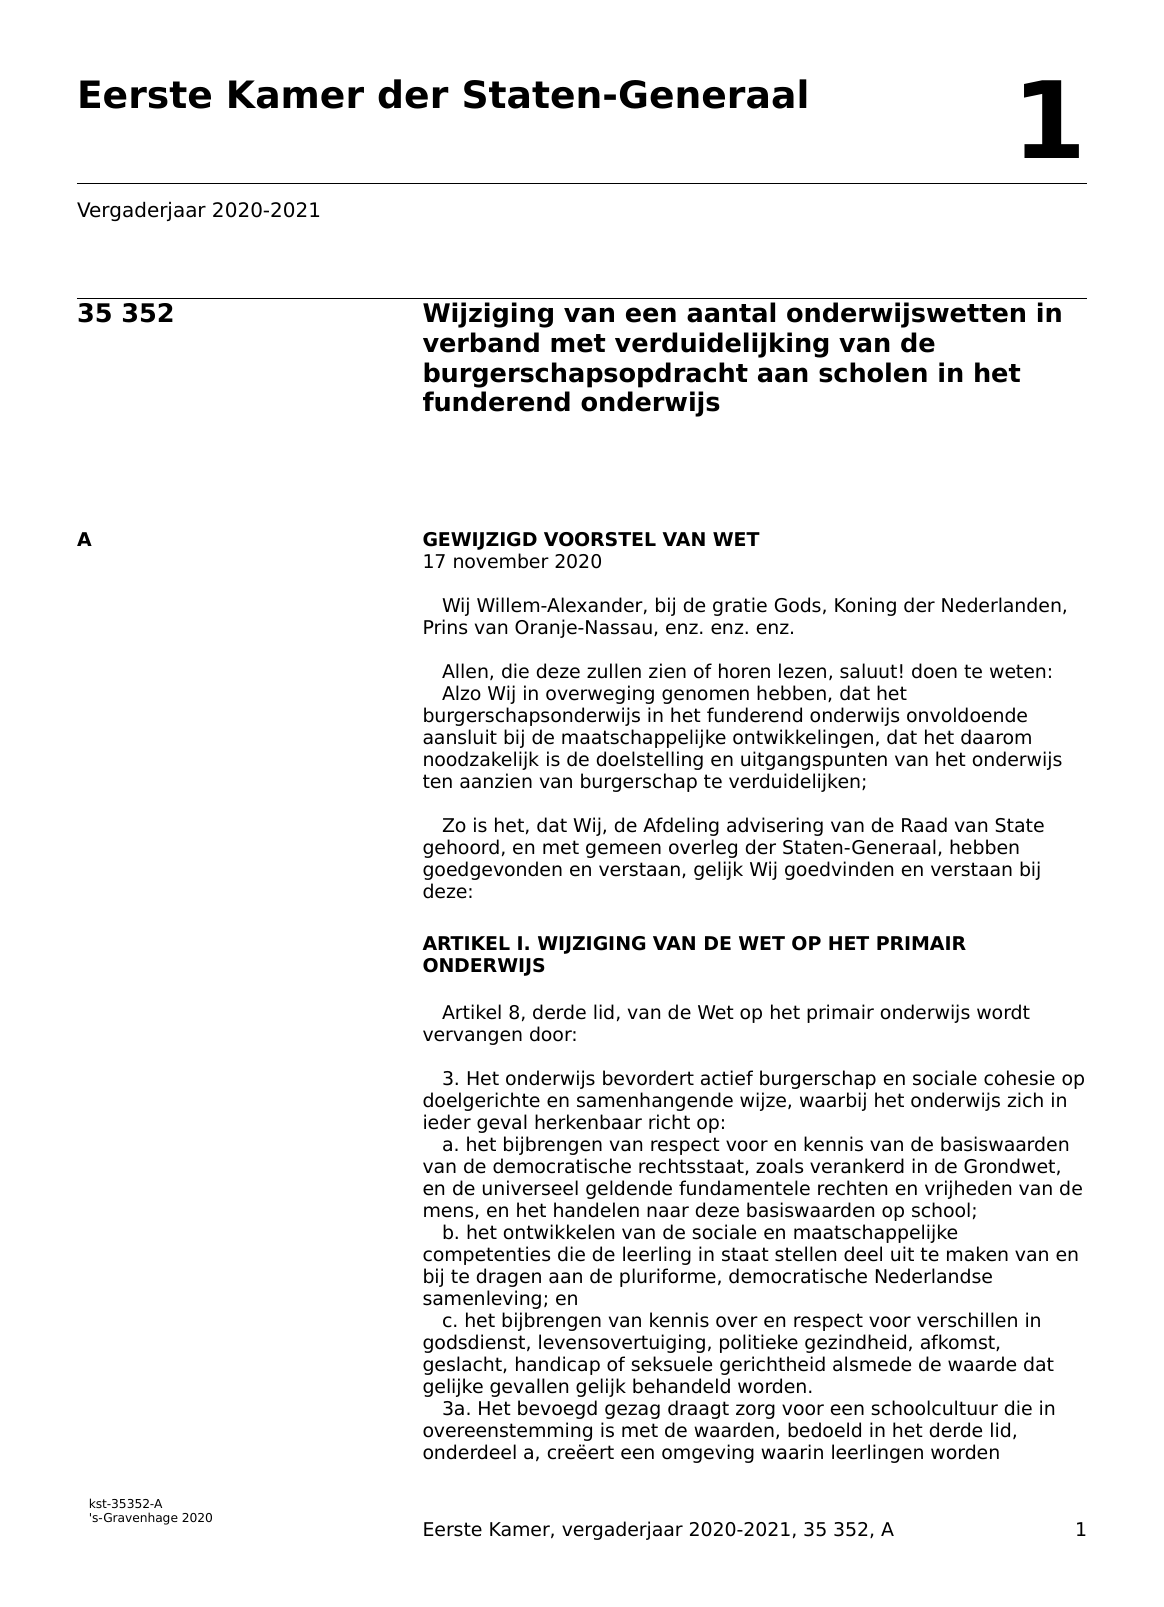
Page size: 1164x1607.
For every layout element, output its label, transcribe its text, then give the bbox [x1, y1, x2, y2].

text 17 november 2020 [422, 551, 1087, 573]
text Allen, die deze zullen zien of horen lezen, saluut! doen te weten: [422, 661, 1087, 683]
text Zo is het, dat Wij, de Afdeling advisering van de Raad van State gehoord, en met gemeen overleg der Staten-Generaal, hebben goedgevonden en verstaan, gelijk Wij goedvinden en verstaan bij deze: [422, 815, 1087, 903]
text kst-35352-A [88, 1497, 323, 1511]
text 3. Het onderwijs bevordert actief burgerschap en sociale cohesie op doelgerichte en samenhangende wijze, waarbij het onderwijs zich in ieder geval herkenbaar richt op: [422, 1068, 1087, 1134]
subtitle A GEWIJZIGD VOORSTEL VAN WET [77, 529, 1087, 551]
text c. het bijbrengen van kennis over en respect voor verschillen in godsdienst, levensovertuiging, politieke gezindheid, afkomst, geslacht, handicap of seksuele gerichtheid alsmede de waarde dat gelijke gevallen gelijk behandeld worden. [422, 1310, 1087, 1398]
table_header 1 [886, 59, 1087, 183]
table_header Eerste Kamer der Staten-Generaal [77, 59, 886, 183]
subtitle 35 352 Wijziging van een aantal onderwijswetten in verband met verduidelijking van de burgerschapsopdracht aan scholen in het funderend onderwijs [77, 299, 1087, 418]
text 3a. Het bevoegd gezag draagt zorg voor een schoolcultuur die in overeenstemming is met de waarden, bedoeld in het derde lid, onderdeel a, creëert een omgeving waarin leerlingen worden [422, 1398, 1087, 1464]
text a. het bijbrengen van respect voor en kennis van de basiswaarden van de democratische rechtsstaat, zoals verankerd in de Grondwet, en de universeel geldende fundamentele rechten en vrijheden van de mens, en het handelen naar deze basiswaarden op school; [422, 1134, 1087, 1222]
text Artikel 8, derde lid, van de Wet op het primair onderwijs wordt vervangen door: [422, 1002, 1087, 1046]
text Alzo Wij in overweging genomen hebben, dat het burgerschapsonderwijs in het funderend onderwijs onvoldoende aansluit bij de maatschappelijke ontwikkelingen, dat het daarom noodzakelijk is de doelstelling en uitgangspunten van het onderwijs ten aanzien van burgerschap te verduidelijken; [422, 683, 1087, 793]
text b. het ontwikkelen van de sociale en maatschappelijke competenties die de leerling in staat stellen deel uit te maken van en bij te dragen aan de pluriforme, democratische Nederlandse samenleving; en [422, 1222, 1087, 1310]
text Wij Willem-Alexander, bij de gratie Gods, Koning der Nederlanden, Prins van Oranje-Nassau, enz. enz. enz. [422, 595, 1087, 639]
table_cell Vergaderjaar 2020-2021 [77, 184, 1087, 298]
subtitle ARTIKEL I. WIJZIGING VAN DE WET OP HET PRIMAIR ONDERWIJS [422, 933, 1087, 977]
text 's-Gravenhage 2020 [88, 1511, 323, 1525]
